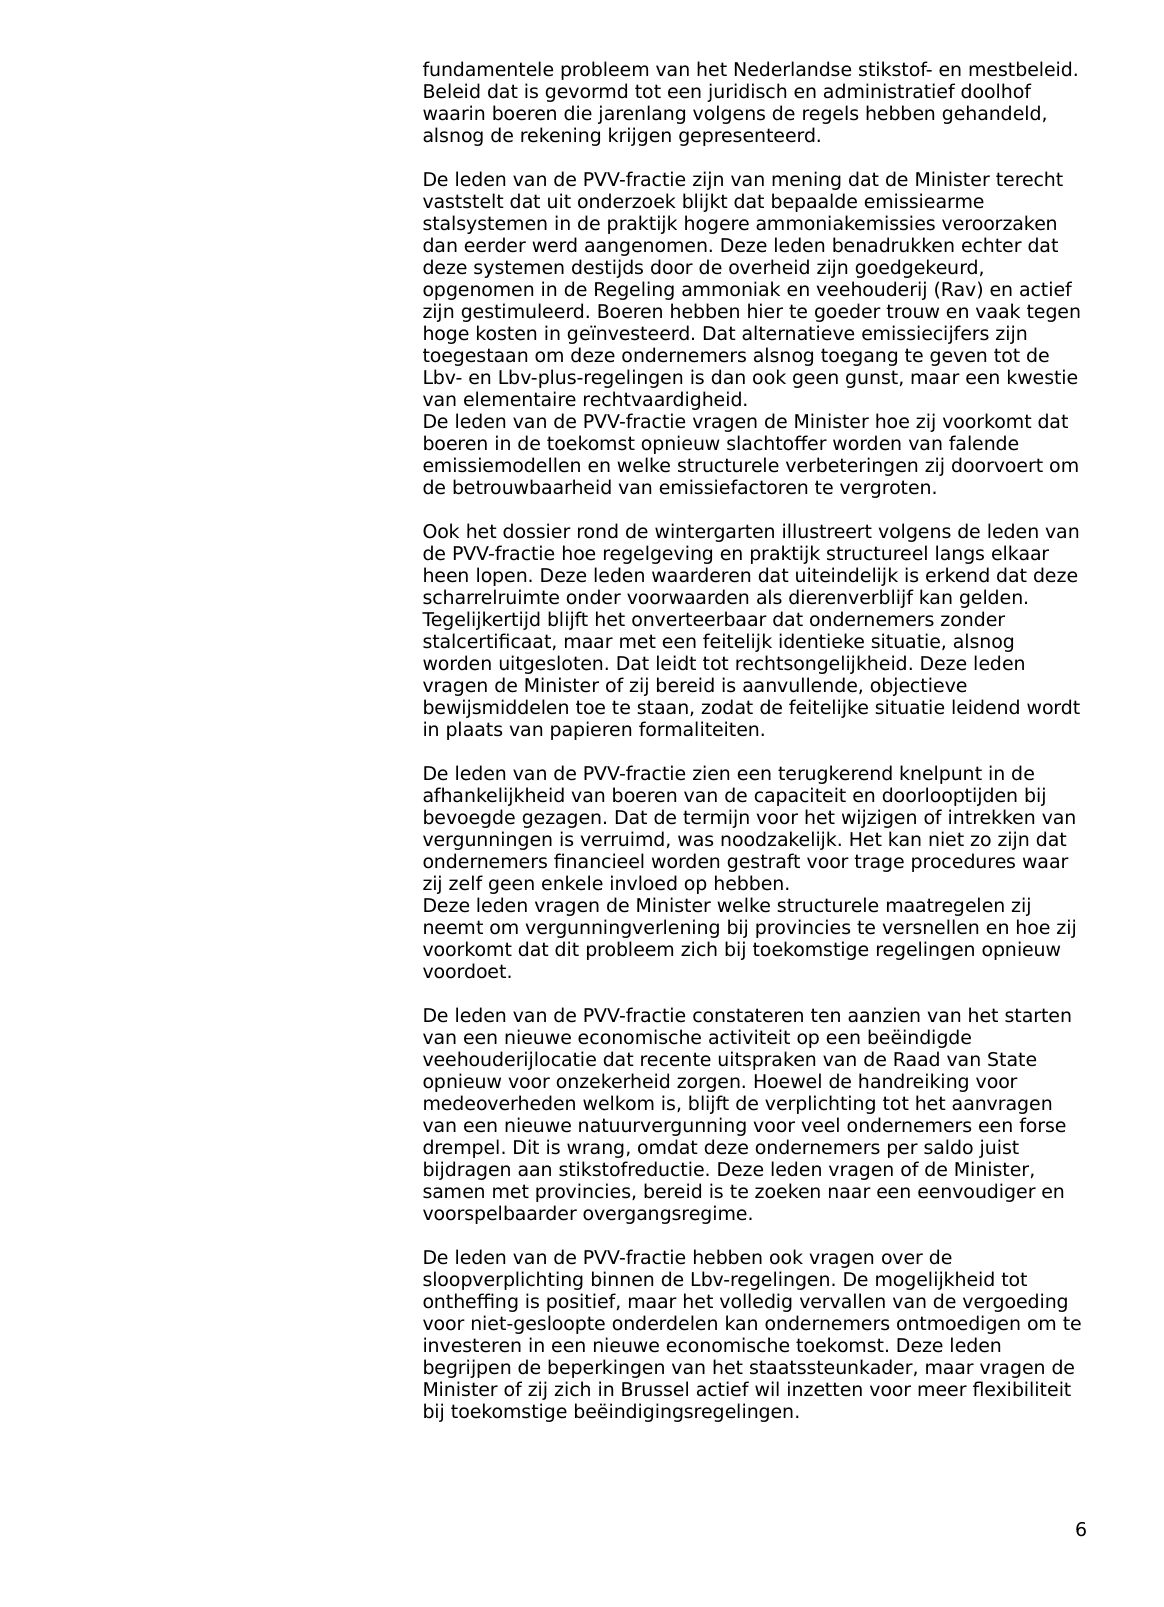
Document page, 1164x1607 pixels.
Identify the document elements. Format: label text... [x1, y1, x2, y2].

text Ook het dossier rond de wintergarten illustreert volgens de leden van de PVV-fractie hoe regelgeving en praktijk structureel langs elkaar heen lopen. Deze leden waarderen dat uiteindelijk is erkend dat deze scharrelruimte onder voorwaarden als dierenverblijf kan gelden. Tegelijkertijd blijft het onverteerbaar dat ondernemers zonder stalcertificaat, maar met een feitelijk identieke situatie, alsnog worden uitgesloten. Dat leidt tot rechtsongelijkheid. Deze leden vragen de Minister of zij bereid is aanvullende, objectieve bewijsmiddelen toe te staan, zodat de feitelijke situatie leidend wordt in plaats van papieren formaliteiten. [422, 521, 1087, 741]
text De leden van de PVV-fractie zien een terugkerend knelpunt in de afhankelijkheid van boeren van de capaciteit en doorlooptijden bij bevoegde gezagen. Dat de termijn voor het wijzigen of intrekken van vergunningen is verruimd, was noodzakelijk. Het kan niet zo zijn dat ondernemers financieel worden gestraft voor trage procedures waar zij zelf geen enkele invloed op hebben. [422, 763, 1087, 895]
text fundamentele probleem van het Nederlandse stikstof- en mestbeleid. Beleid dat is gevormd tot een juridisch en administratief doolhof waarin boeren die jarenlang volgens de regels hebben gehandeld, alsnog de rekening krijgen gepresenteerd. [422, 59, 1087, 147]
text De leden van de PVV-fractie zijn van mening dat de Minister terecht vaststelt dat uit onderzoek blijkt dat bepaalde emissiearme stalsystemen in de praktijk hogere ammoniakemissies veroorzaken dan eerder werd aangenomen. Deze leden benadrukken echter dat deze systemen destijds door de overheid zijn goedgekeurd, opgenomen in de Regeling ammoniak en veehouderij (Rav) en actief zijn gestimuleerd. Boeren hebben hier te goeder trouw en vaak tegen hoge kosten in geïnvesteerd. Dat alternatieve emissiecijfers zijn toegestaan om deze ondernemers alsnog toegang te geven tot de Lbv- en Lbv-plus-regelingen is dan ook geen gunst, maar een kwestie van elementaire rechtvaardigheid. [422, 169, 1087, 411]
text De leden van de PVV-fractie hebben ook vragen over de sloopverplichting binnen de Lbv-regelingen. De mogelijkheid tot ontheffing is positief, maar het volledig vervallen van de vergoeding voor niet-gesloopte onderdelen kan ondernemers ontmoedigen om te investeren in een nieuwe economische toekomst. Deze leden begrijpen de beperkingen van het staatssteunkader, maar vragen de Minister of zij zich in Brussel actief wil inzetten voor meer flexibiliteit bij toekomstige beëindigingsregelingen. [422, 1247, 1087, 1423]
text Deze leden vragen de Minister welke structurele maatregelen zij neemt om vergunningverlening bij provincies te versnellen en hoe zij voorkomt dat dit probleem zich bij toekomstige regelingen opnieuw voordoet. [422, 895, 1087, 983]
text De leden van de PVV-fractie constateren ten aanzien van het starten van een nieuwe economische activiteit op een beëindigde veehouderijlocatie dat recente uitspraken van de Raad van State opnieuw voor onzekerheid zorgen. Hoewel de handreiking voor medeoverheden welkom is, blijft de verplichting tot het aanvragen van een nieuwe natuurvergunning voor veel ondernemers een forse drempel. Dit is wrang, omdat deze ondernemers per saldo juist bijdragen aan stikstofreductie. Deze leden vragen of de Minister, samen met provincies, bereid is te zoeken naar een eenvoudiger en voorspelbaarder overgangsregime. [422, 1005, 1087, 1225]
text De leden van de PVV-fractie vragen de Minister hoe zij voorkomt dat boeren in de toekomst opnieuw slachtoffer worden van falende emissiemodellen en welke structurele verbeteringen zij doorvoert om de betrouwbaarheid van emissiefactoren te vergroten. [422, 411, 1087, 499]
